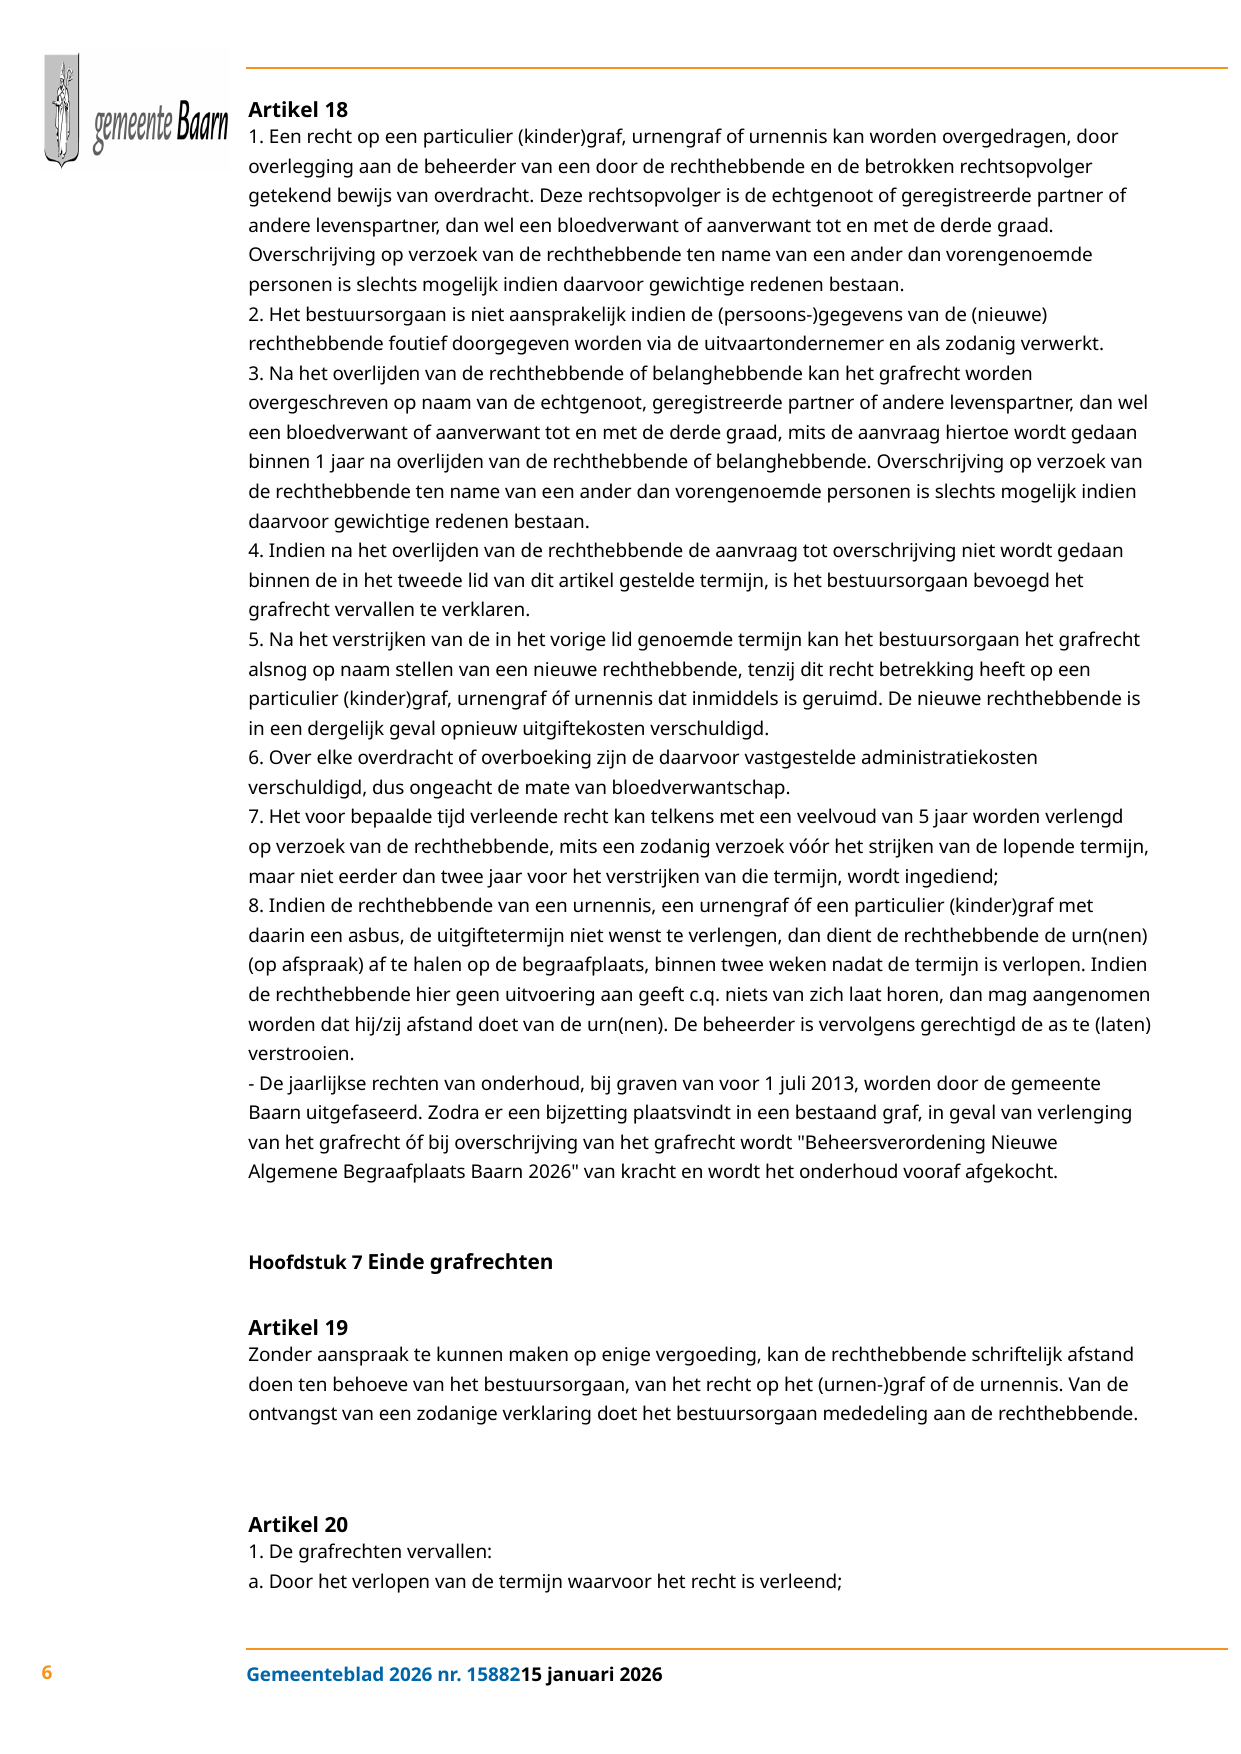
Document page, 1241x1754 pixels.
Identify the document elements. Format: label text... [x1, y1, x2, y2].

text 7. Het voor bepaalde tijd verleende recht kan telkens met een veelvoud van 5 jaar worden verlengd op verzoek van de rechthebbende, mits een zodanig verzoek vóór het strijken van de lopende termijn, maar niet eerder dan twee jaar voor het verstrijken van die termijn, wordt ingediend; [248, 804, 1152, 888]
text Artikel 18 [248, 95, 1152, 123]
text Zonder aanspraak te kunnen maken op enige vergoeding, kan de rechthebbende schriftelijk afstand doen ten behoeve van het bestuursorgaan, van het recht op het (urnen-)graf of de urnennis. Van de ontvangst van een zodanige verklaring doet het bestuursorgaan mededeling aan de rechthebbende. [248, 1341, 1152, 1426]
text 2. Het bestuursorgaan is niet aansprakelijk indien de (persoons-)gegevens van de (nieuwe) rechthebbende foutief doorgegeven worden via de uitvaartondernemer en als zodanig verwerkt. [248, 301, 1152, 356]
text Artikel 20 [248, 1510, 1152, 1538]
text a. Door het verlopen van de termijn waarvoor het recht is verleend; [248, 1568, 1152, 1594]
text Artikel 19 [248, 1313, 1152, 1341]
text 5. Na het verstrijken van de in het vorige lid genoemde termijn kan het bestuursorgaan het grafrecht alsnog op naam stellen van een nieuwe rechthebbende, tenzij dit recht betrekking heeft op een particulier (kinder)graf, urnengraf óf urnennis dat inmiddels is geruimd. De nieuwe rechthebbende is in een dergelijk geval opnieuw uitgiftekosten verschuldigd. [248, 626, 1152, 741]
text - De jaarlijkse rechten van onderhoud, bij graven van voor 1 juli 2013, worden door de gemeente Baarn uitgefaseerd. Zodra er een bijzetting plaatsvindt in een bestaand graf, in geval van verlenging van het grafrecht óf bij overschrijving van het grafrecht wordt "Beheersverordening Nieuwe Algemene Begraafplaats Baarn 2026" van kracht en wordt het onderhoud vooraf afgekocht. [248, 1070, 1152, 1184]
text Hoofdstuk 7 Einde grafrechten [248, 1247, 1152, 1276]
text 6. Over elke overdracht of overboeking zijn de daarvoor vastgestelde administratiekosten verschuldigd, dus ongeacht de mate van bloedverwantschap. [248, 744, 1152, 800]
picture [41, 47, 231, 172]
text 3. Na het overlijden van de rechthebbende of belanghebbende kan het grafrecht worden overgeschreven op naam van de echtgenoot, geregistreerde partner of andere levenspartner, dan wel een bloedverwant of aanverwant tot en met de derde graad, mits de aanvraag hiertoe wordt gedaan binnen 1 jaar na overlijden van de rechthebbende of belanghebbende. Overschrijving op verzoek van de rechthebbende ten name van een ander dan vorengenoemde personen is slechts mogelijk indien daarvoor gewichtige redenen bestaan. [248, 360, 1152, 533]
text 4. Indien na het overlijden van de rechthebbende de aanvraag tot overschrijving niet wordt gedaan binnen de in het tweede lid van dit artikel gestelde termijn, is het bestuursorgaan bevoegd het grafrecht vervallen te verklaren. [248, 537, 1152, 622]
text 1. De grafrechten vervallen: [248, 1538, 1152, 1564]
text 8. Indien de rechthebbende van een urnennis, een urnengraf óf een particulier (kinder)graf met daarin een asbus, de uitgiftetermijn niet wenst te verlengen, dan dient de rechthebbende de urn(nen) (op afspraak) af te halen op de begraafplaats, binnen twee weken nadat de termijn is verlopen. Indien de rechthebbende hier geen uitvoering aan geeft c.q. niets van zich laat horen, dan mag aangenomen worden dat hij/zij afstand doet van de urn(nen). De beheerder is vervolgens gerechtigd de as te (laten) verstrooien. [248, 892, 1152, 1066]
text 1. Een recht op een particulier (kinder)graf, urnengraf of urnennis kan worden overgedragen, door overlegging aan de beheerder van een door de rechthebbende en de betrokken rechtsopvolger getekend bewijs van overdracht. Deze rechtsopvolger is de echtgenoot of geregistreerde partner of andere levenspartner, dan wel een bloedverwant of aanverwant tot en met de derde graad. Overschrijving op verzoek van de rechthebbende ten name van een ander dan vorengenoemde personen is slechts mogelijk indien daarvoor gewichtige redenen bestaan. [248, 123, 1152, 297]
